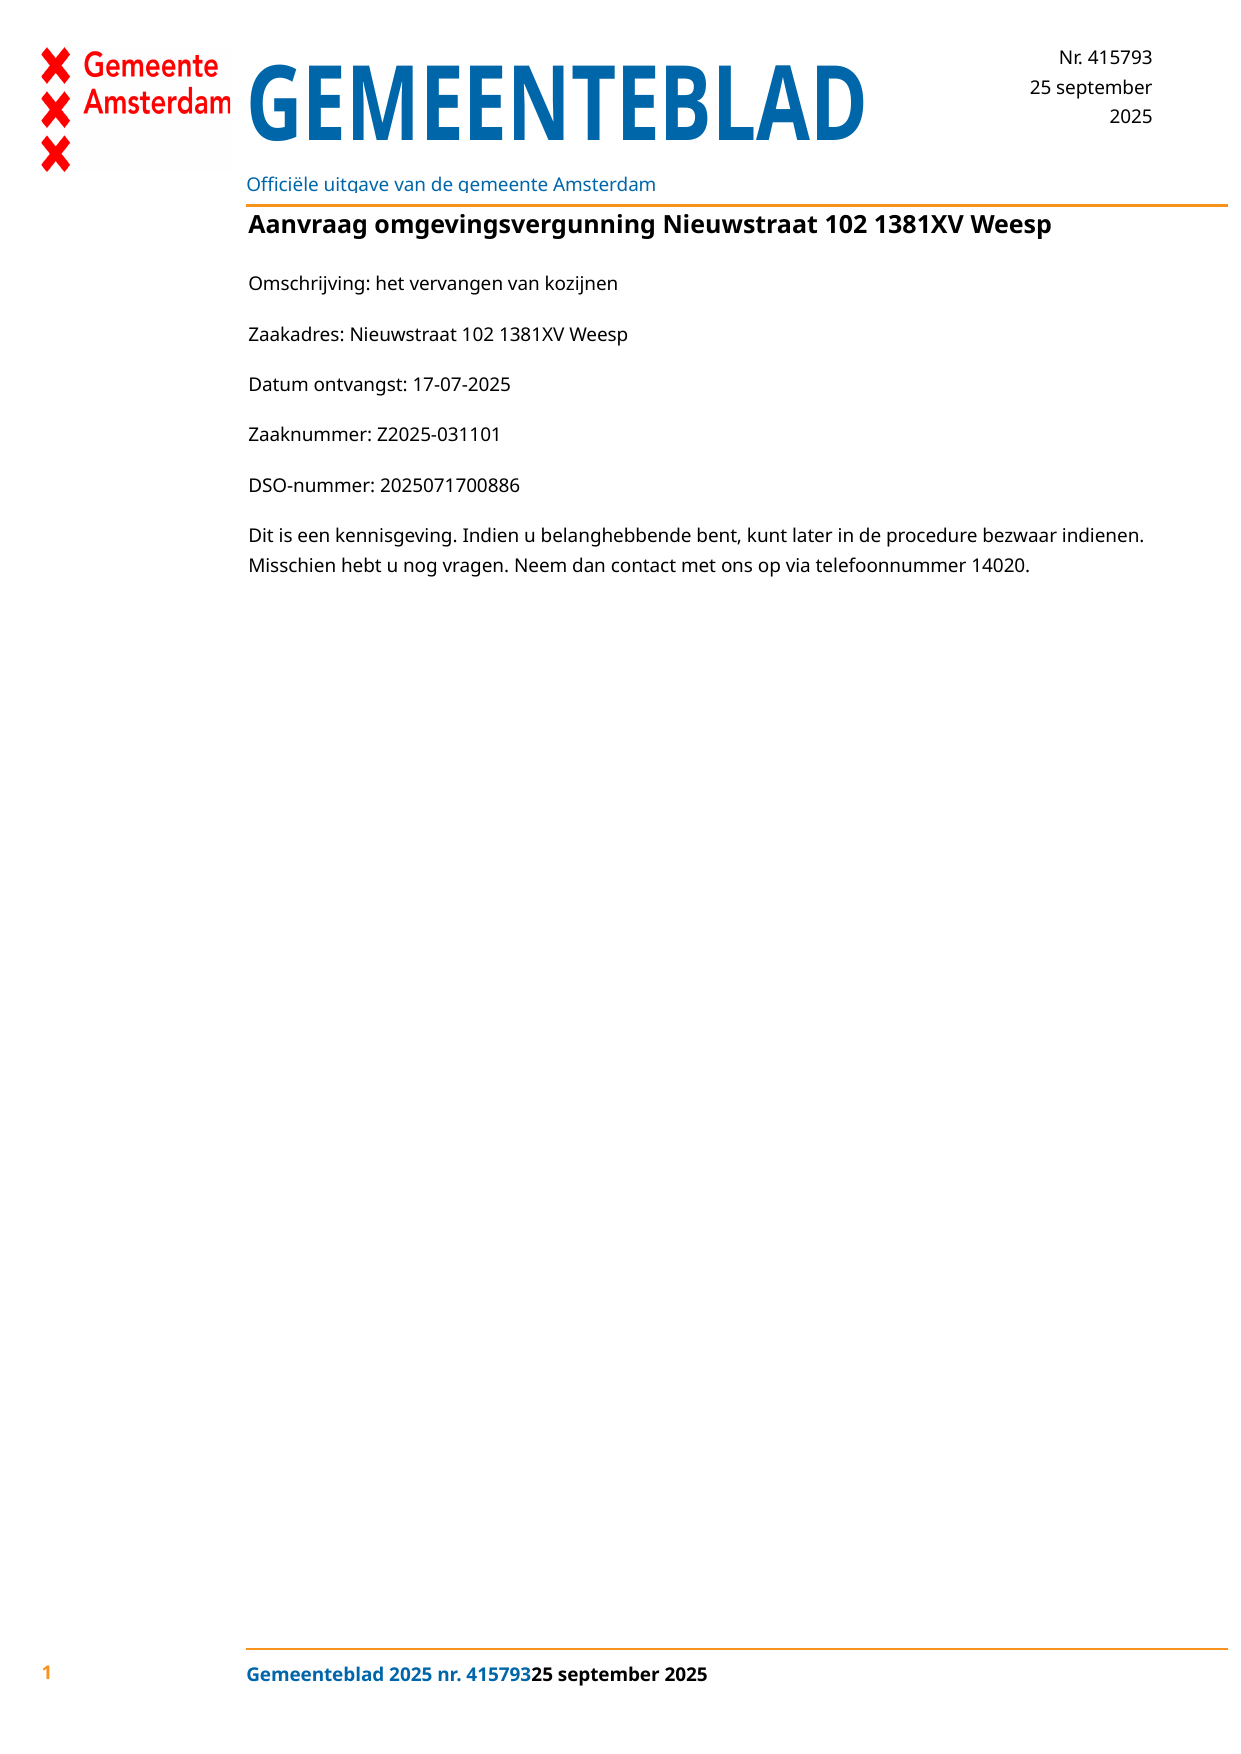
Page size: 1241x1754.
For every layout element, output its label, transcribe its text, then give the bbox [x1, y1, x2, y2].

text DSO-nummer: 2025071700886 [248, 472, 1152, 498]
text Omschrijving: het vervangen van kozijnen [248, 270, 1152, 296]
text Datum ontvangst: 17-07-2025 [248, 371, 1152, 397]
text Dit is een kennisgeving. Indien u belanghebbende bent, kunt later in de procedure bezwaar indienen. Misschien hebt u nog vragen. Neem dan contact met ons op via telefoonnummer 14020. [248, 522, 1152, 578]
text Zaakadres: Nieuwstraat 102 1381XV Weesp [248, 321, 1152, 346]
text Zaaknummer: Z2025-031101 [248, 422, 1152, 447]
picture [41, 47, 231, 172]
text Aanvraag omgevingsvergunning Nieuwstraat 102 1381XV Weesp [248, 207, 1152, 241]
